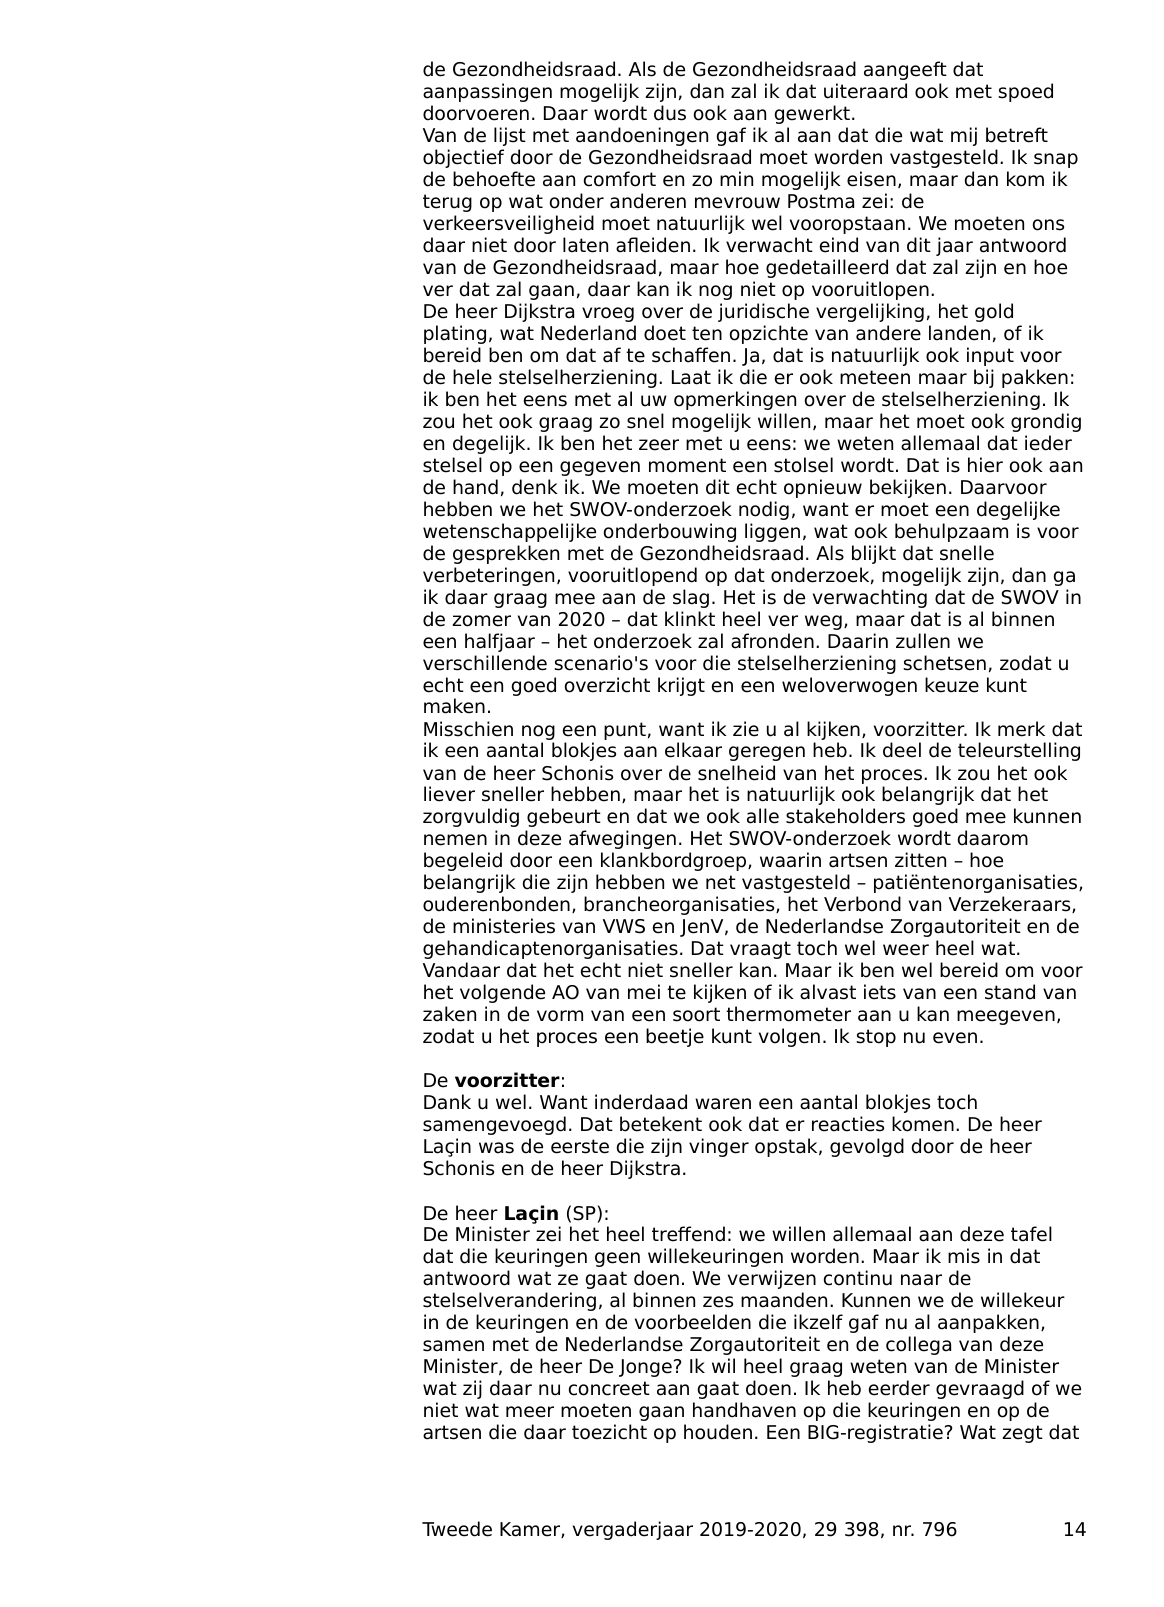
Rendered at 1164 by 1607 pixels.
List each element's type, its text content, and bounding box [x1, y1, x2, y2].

text Van de lijst met aandoeningen gaf ik al aan dat die wat mij betreft objectief door de Gezondheidsraad moet worden vastgesteld. Ik snap de behoefte aan comfort en zo min mogelijk eisen, maar dan kom ik terug op wat onder anderen mevrouw Postma zei: de verkeersveiligheid moet natuurlijk wel vooropstaan. We moeten ons daar niet door laten afleiden. Ik verwacht eind van dit jaar antwoord van de Gezondheidsraad, maar hoe gedetailleerd dat zal zijn en hoe ver dat zal gaan, daar kan ik nog niet op vooruitlopen. [422, 125, 1087, 301]
text De voorzitter: [422, 1070, 1087, 1092]
text De heer Dijkstra vroeg over de juridische vergelijking, het gold plating, wat Nederland doet ten opzichte van andere landen, of ik bereid ben om dat af te schaffen. Ja, dat is natuurlijk ook input voor de hele stelselherziening. Laat ik die er ook meteen maar bij pakken: ik ben het eens met al uw opmerkingen over de stelselherziening. Ik zou het ook graag zo snel mogelijk willen, maar het moet ook grondig en degelijk. Ik ben het zeer met u eens: we weten allemaal dat ieder stelsel op een gegeven moment een stolsel wordt. Dat is hier ook aan de hand, denk ik. We moeten dit echt opnieuw bekijken. Daarvoor hebben we het SWOV-onderzoek nodig, want er moet een degelijke wetenschappelijke onderbouwing liggen, wat ook behulpzaam is voor de gesprekken met de Gezondheidsraad. Als blijkt dat snelle verbeteringen, vooruitlopend op dat onderzoek, mogelijk zijn, dan ga ik daar graag mee aan de slag. Het is de verwachting dat de SWOV in de zomer van 2020 – dat klinkt heel ver weg, maar dat is al binnen een halfjaar – het onderzoek zal afronden. Daarin zullen we verschillende scenario's voor die stelselherziening schetsen, zodat u echt een goed overzicht krijgt en een weloverwogen keuze kunt maken. [422, 301, 1087, 718]
text De heer Laçin (SP): [422, 1202, 1087, 1224]
text Misschien nog een punt, want ik zie u al kijken, voorzitter. Ik merk dat ik een aantal blokjes aan elkaar geregen heb. Ik deel de teleurstelling van de heer Schonis over de snelheid van het proces. Ik zou het ook liever sneller hebben, maar het is natuurlijk ook belangrijk dat het zorgvuldig gebeurt en dat we ook alle stakeholders goed mee kunnen nemen in deze afwegingen. Het SWOV-onderzoek wordt daarom begeleid door een klankbordgroep, waarin artsen zitten – hoe belangrijk die zijn hebben we net vastgesteld – patiëntenorganisaties, ouderenbonden, brancheorganisaties, het Verbond van Verzekeraars, de ministeries van VWS en JenV, de Nederlandse Zorgautoriteit en de gehandicaptenorganisaties. Dat vraagt toch wel weer heel wat. Vandaar dat het echt niet sneller kan. Maar ik ben wel bereid om voor het volgende AO van mei te kijken of ik alvast iets van een stand van zaken in de vorm van een soort thermometer aan u kan meegeven, zodat u het proces een beetje kunt volgen. Ik stop nu even. [422, 718, 1087, 1048]
text De Minister zei het heel treffend: we willen allemaal aan deze tafel dat die keuringen geen willekeuringen worden. Maar ik mis in dat antwoord wat ze gaat doen. We verwijzen continu naar de stelselverandering, al binnen zes maanden. Kunnen we de willekeur in de keuringen en de voorbeelden die ikzelf gaf nu al aanpakken, samen met de Nederlandse Zorgautoriteit en de collega van deze Minister, de heer De Jonge? Ik wil heel graag weten van de Minister wat zij daar nu concreet aan gaat doen. Ik heb eerder gevraagd of we niet wat meer moeten gaan handhaven op die keuringen en op de artsen die daar toezicht op houden. Een BIG-registratie? Wat zegt dat [422, 1224, 1087, 1444]
text Dank u wel. Want inderdaad waren een aantal blokjes toch samengevoegd. Dat betekent ook dat er reacties komen. De heer Laçin was de eerste die zijn vinger opstak, gevolgd door de heer Schonis en de heer Dijkstra. [422, 1092, 1087, 1180]
text de Gezondheidsraad. Als de Gezondheidsraad aangeeft dat aanpassingen mogelijk zijn, dan zal ik dat uiteraard ook met spoed doorvoeren. Daar wordt dus ook aan gewerkt. [422, 59, 1087, 125]
